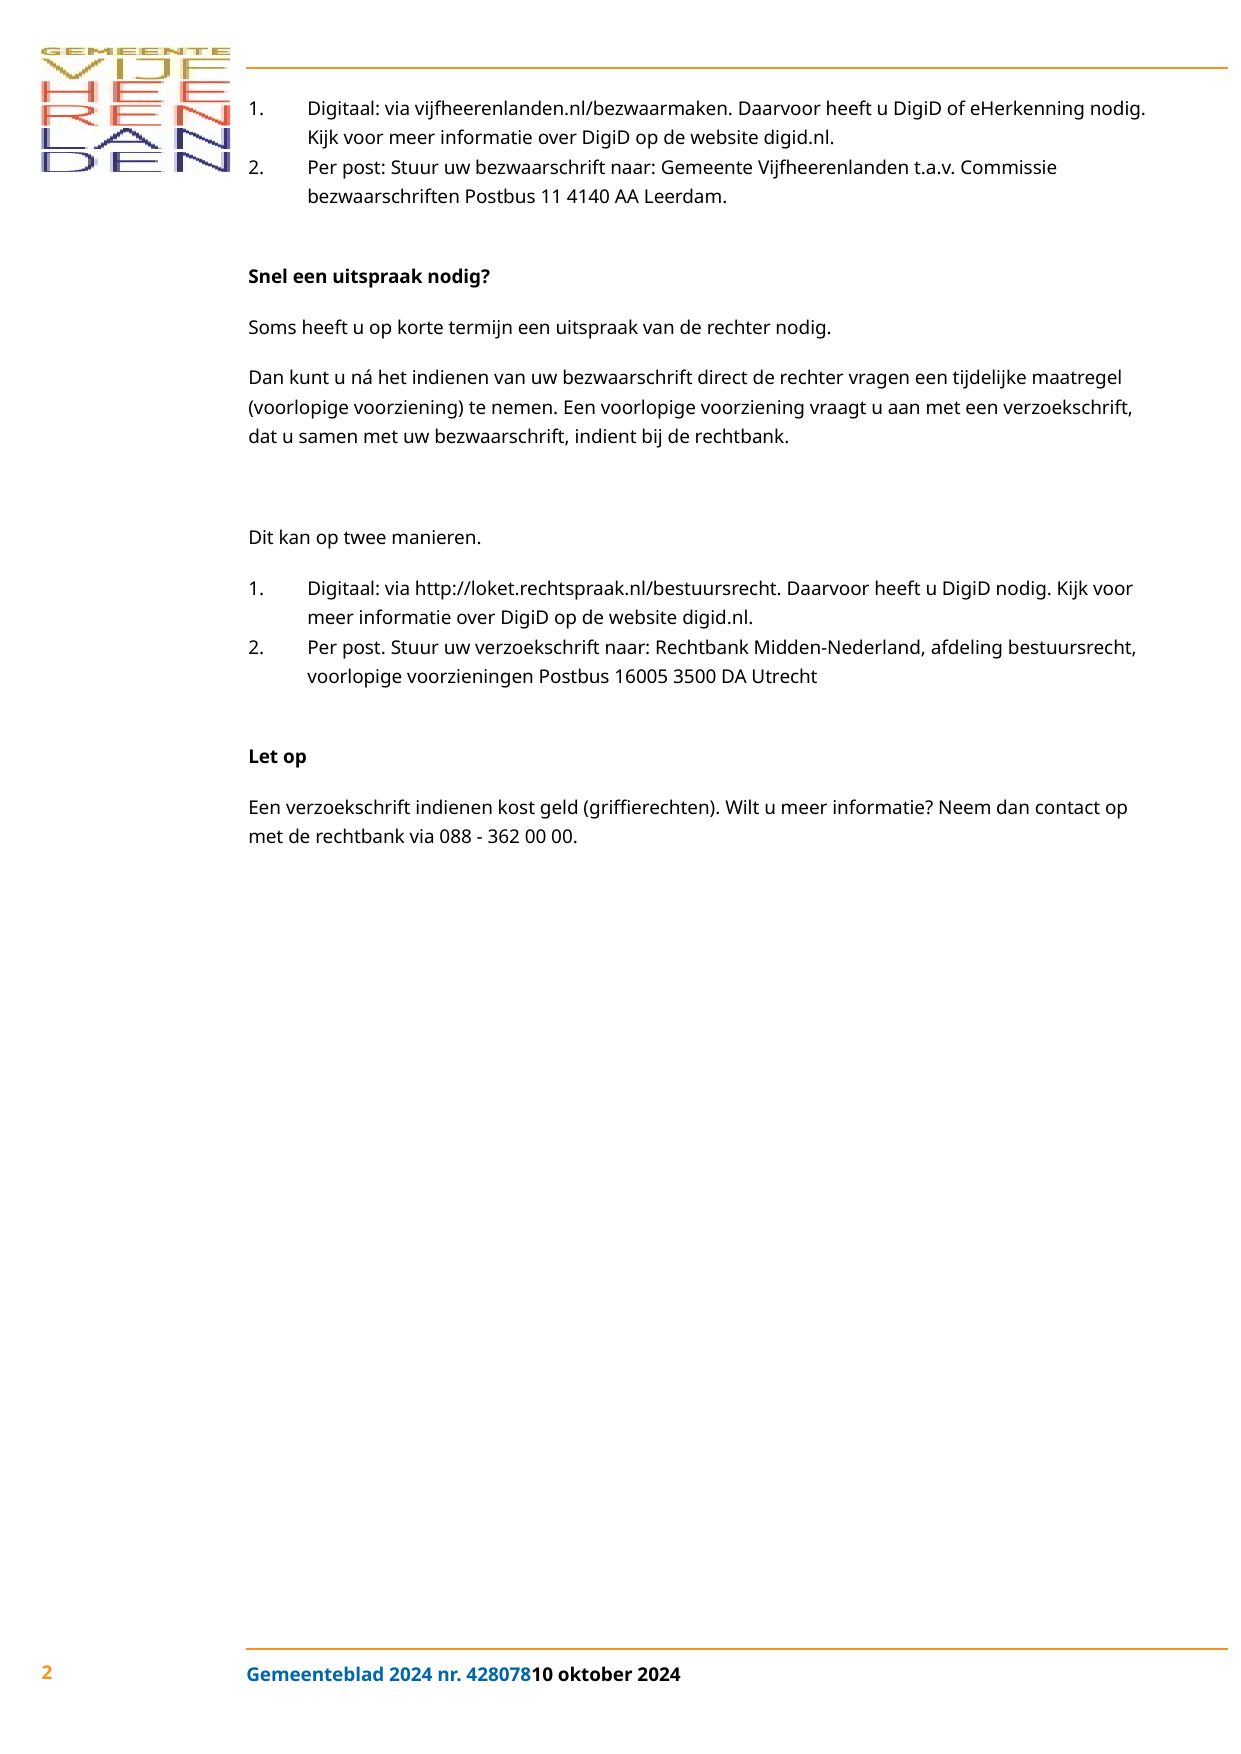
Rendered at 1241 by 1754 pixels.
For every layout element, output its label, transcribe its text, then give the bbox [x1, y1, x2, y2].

text Een verzoekschrift indienen kost geld (griffierechten). Wilt u meer informatie? Neem dan contact op met de rechtbank via 088 - 362 00 00. [248, 794, 1152, 849]
list Per post: Stuur uw bezwaarschrift naar: Gemeente Vijfheerenlanden t.a.v. Commissie bezwaarschriften Postbus 11 4140 AA Leerdam. [248, 154, 1152, 209]
list Per post. Stuur uw verzoekschrift naar: Rechtbank Midden-Nederland, afdeling bestuursrecht, voorlopige voorzieningen Postbus 16005 3500 DA Utrecht [248, 634, 1152, 689]
text Snel een uitspraak nodig? [248, 263, 1152, 289]
picture [41, 47, 231, 172]
text Dan kunt u ná het indienen van uw bezwaarschrift direct de rechter vragen een tijdelijke maatregel (voorlopige voorziening) te nemen. Een voorlopige voorziening vraagt u aan met een verzoekschrift, dat u samen met uw bezwaarschrift, indient bij de rechtbank. [248, 364, 1152, 449]
text Soms heeft u op korte termijn een uitspraak van de rechter nodig. [248, 314, 1152, 340]
list Digitaal: via vijfheerenlanden.nl/bezwaarmaken. Daarvoor heeft u DigiD of eHerkenning nodig. Kijk voor meer informatie over DigiD op de website digid.nl. [248, 95, 1152, 150]
list Digitaal: via http://loket.rechtspraak.nl/bestuursrecht. Daarvoor heeft u DigiD nodig. Kijk voor meer informatie over DigiD op de website digid.nl. [248, 575, 1152, 630]
text Let op [248, 743, 1152, 769]
text Dit kan op twee manieren. [248, 524, 1152, 550]
